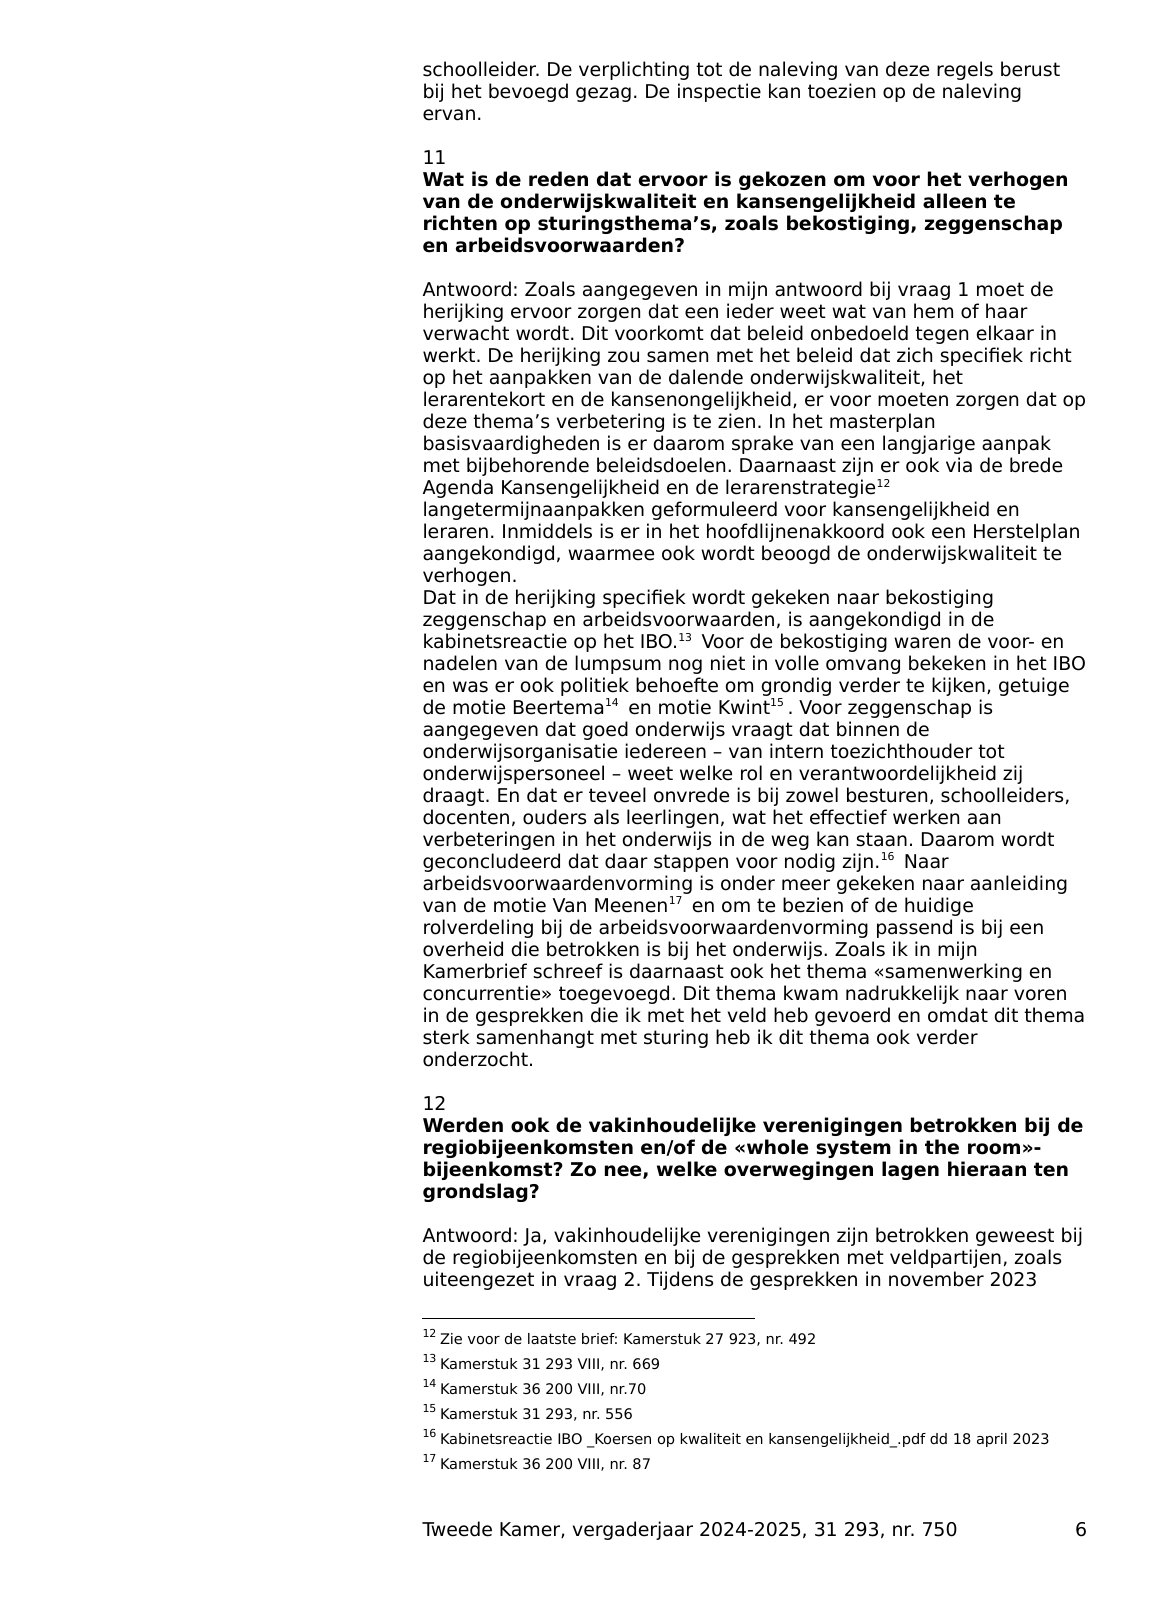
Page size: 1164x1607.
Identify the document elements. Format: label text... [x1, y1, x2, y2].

text Wat is de reden dat ervoor is gekozen om voor het verhogen van de onderwijskwaliteit en kansengelijkheid alleen te richten op sturingsthema’s, zoals bekostiging, zeggenschap en arbeidsvoorwaarden? [422, 169, 1087, 257]
text Zie voor de laatste brief: Kamerstuk 27 923, nr. 492 [422, 1327, 1087, 1349]
text Dat in de herijking specifiek wordt gekeken naar bekostiging zeggenschap en arbeidsvoorwaarden, is aangekondigd in de kabinetsreactie op het IBO. Voor de bekostiging waren de voor- en nadelen van de lumpsum nog niet in volle omvang bekeken in het IBO en was er ook politiek behoefte om grondig verder te kijken, getuige de motie Beertema en motie Kwint. Voor zeggenschap is aangegeven dat goed onderwijs vraagt dat binnen de onderwijsorganisatie iedereen – van intern toezichthouder tot onderwijspersoneel – weet welke rol en verantwoordelijkheid zij draagt. En dat er teveel onvrede is bij zowel besturen, schoolleiders, docenten, ouders als leerlingen, wat het effectief werken aan verbeteringen in het onderwijs in de weg kan staan. Daarom wordt geconcludeerd dat daar stappen voor nodig zijn. Naar arbeidsvoorwaardenvorming is onder meer gekeken naar aanleiding van de motie Van Meenen en om te bezien of de huidige rolverdeling bij de arbeidsvoorwaardenvorming passend is bij een overheid die betrokken is bij het onderwijs. Zoals ik in mijn Kamerbrief schreef is daarnaast ook het thema «samenwerking en concurrentie» toegevoegd. Dit thema kwam nadrukkelijk naar voren in de gesprekken die ik met het veld heb gevoerd en omdat dit thema sterk samenhangt met sturing heb ik dit thema ook verder onderzocht. [422, 587, 1087, 1071]
text Kamerstuk 36 200 VIII, nr. 87 [422, 1452, 1087, 1474]
text Kamerstuk 31 293 VIII, nr. 669 [422, 1352, 1087, 1374]
text Kamerstuk 36 200 VIII, nr.70 [422, 1377, 1087, 1399]
text Antwoord: Ja, vakinhoudelijke verenigingen zijn betrokken geweest bij de regiobijeenkomsten en bij de gesprekken met veldpartijen, zoals uiteengezet in vraag 2. Tijdens de gesprekken in november 2023 [422, 1225, 1087, 1291]
text schoolleider. De verplichting tot de naleving van deze regels berust bij het bevoegd gezag. De inspectie kan toezien op de naleving ervan. [422, 59, 1087, 125]
text Kabinetsreactie IBO _Koersen op kwaliteit en kansengelijkheid_.pdf dd 18 april 2023 [422, 1427, 1087, 1449]
text Kamerstuk 31 293, nr. 556 [422, 1402, 1087, 1424]
text 12 [422, 1093, 1087, 1115]
text Antwoord: Zoals aangegeven in mijn antwoord bij vraag 1 moet de herijking ervoor zorgen dat een ieder weet wat van hem of haar verwacht wordt. Dit voorkomt dat beleid onbedoeld tegen elkaar in werkt. De herijking zou samen met het beleid dat zich specifiek richt op het aanpakken van de dalende onderwijskwaliteit, het lerarentekort en de kansenongelijkheid, er voor moeten zorgen dat op deze thema’s verbetering is te zien. In het masterplan basisvaardigheden is er daarom sprake van een langjarige aanpak met bijbehorende beleidsdoelen. Daarnaast zijn er ook via de brede Agenda Kansengelijkheid en de lerarenstrategie langetermijnaanpakken geformuleerd voor kansengelijkheid en leraren. Inmiddels is er in het hoofdlijnenakkoord ook een Herstelplan aangekondigd, waarmee ook wordt beoogd de onderwijskwaliteit te verhogen. [422, 279, 1087, 587]
text 11 [422, 147, 1087, 169]
text Werden ook de vakinhoudelijke verenigingen betrokken bij de regiobijeenkomsten en/of de «whole system in the room»-bijeenkomst? Zo nee, welke overwegingen lagen hieraan ten grondslag? [422, 1115, 1087, 1203]
